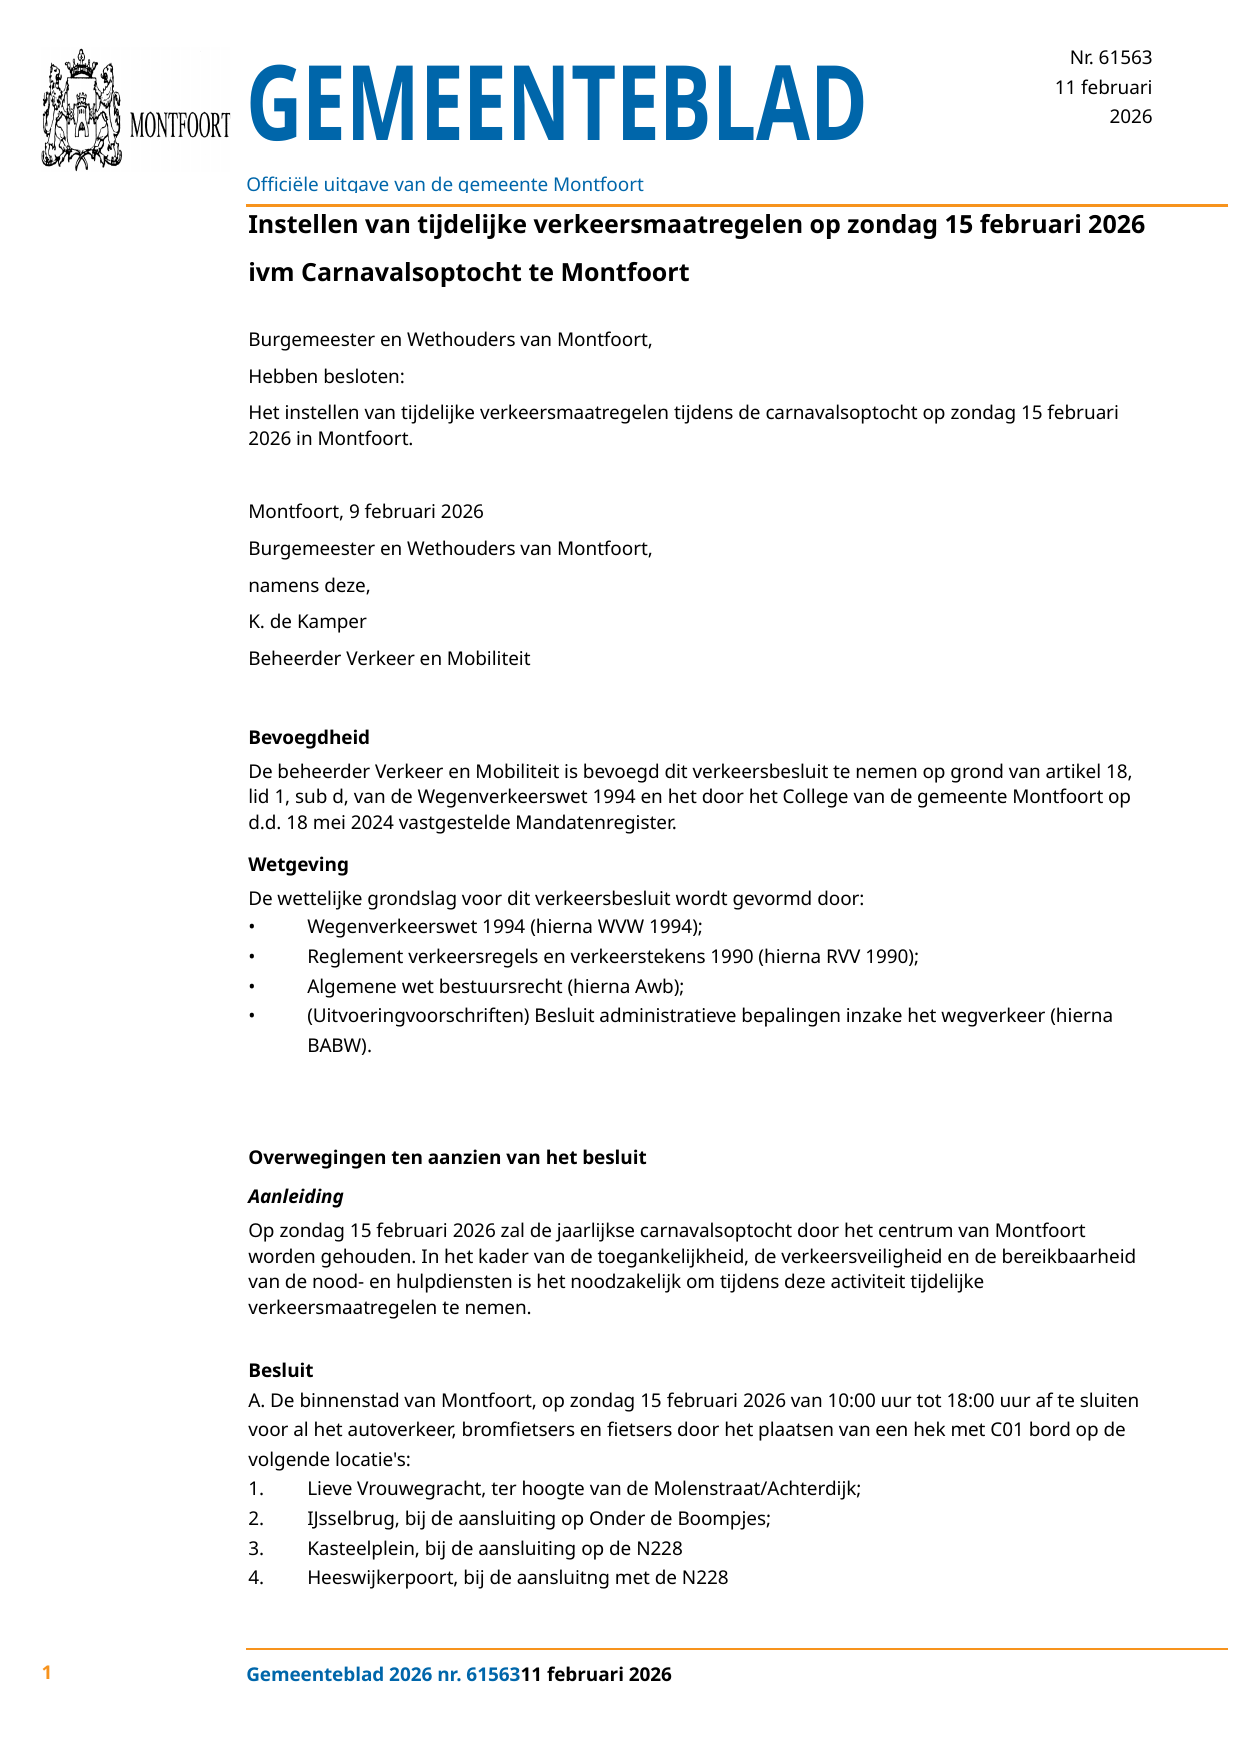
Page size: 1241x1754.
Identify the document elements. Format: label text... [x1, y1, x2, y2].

text Aanleiding [248, 1183, 1152, 1209]
list Kasteelplein, bij de aansluiting op de N228 [248, 1535, 1152, 1560]
text Wetgeving [248, 851, 1152, 877]
text Beheerder Verkeer en Mobiliteit [248, 645, 1152, 671]
text Instellen van tijdelijke verkeersmaatregelen op zondag 15 februari 2026 ivm Carnavalsoptocht te Montfoort [248, 207, 1152, 288]
text namens deze, [248, 572, 1152, 598]
text Op zondag 15 februari 2026 zal de jaarlijkse carnavalsoptocht door het centrum van Montfoort worden gehouden. In het kader van de toegankelijkheid, de verkeersveiligheid en de bereikbaarheid van de nood- en hulpdiensten is het noodzakelijk om tijdens deze activiteit tijdelijke verkeersmaatregelen te nemen. [248, 1217, 1152, 1320]
list Algemene wet bestuursrecht (hierna Awb); [248, 973, 1152, 998]
list Lieve Vrouwegracht, ter hoogte van de Molenstraat/Achterdijk; [248, 1476, 1152, 1501]
text A. De binnenstad van Montfoort, op zondag 15 februari 2026 van 10:00 uur tot 18:00 uur af te sluiten voor al het autoverkeer, bromfietsers en fietsers door het plaatsen van een hek met C01 bord op de volgende locatie's: [248, 1387, 1152, 1472]
list Reglement verkeersregels en verkeerstekens 1990 (hierna RVV 1990); [248, 943, 1152, 969]
text K. de Kamper [248, 609, 1152, 634]
text Besluit [248, 1357, 1152, 1383]
text Burgemeester en Wethouders van Montfoort, [248, 326, 1152, 352]
list IJsselbrug, bij de aansluiting op Onder de Boompjes; [248, 1505, 1152, 1531]
text Het instellen van tijdelijke verkeersmaatregelen tijdens de carnavalsoptocht op zondag 15 februari 2026 in Montfoort. [248, 399, 1152, 451]
text Burgemeester en Wethouders van Montfoort, [248, 535, 1152, 561]
text Hebben besloten: [248, 363, 1152, 389]
list (Uitvoeringvoorschriften) Besluit administratieve bepalingen inzake het wegverkeer (hierna BABW). [248, 1002, 1152, 1058]
picture [41, 47, 231, 172]
text Overwegingen ten aanzien van het besluit [248, 1144, 1152, 1170]
list Wegenverkeerswet 1994 (hierna WVW 1994); [248, 914, 1152, 939]
text Montfoort, 9 februari 2026 [248, 499, 1152, 524]
text De beheerder Verkeer en Mobiliteit is bevoegd dit verkeersbesluit te nemen op grond van artikel 18, lid 1, sub d, van de Wegenverkeerswet 1994 en het door het College van de gemeente Montfoort op d.d. 18 mei 2024 vastgestelde Mandatenregister. [248, 758, 1152, 835]
list Heeswijkerpoort, bij de aansluitng met de N228 [248, 1564, 1152, 1590]
text De wettelijke grondslag voor dit verkeersbesluit wordt gevormd door: [248, 885, 1152, 911]
text Bevoegdheid [248, 724, 1152, 749]
